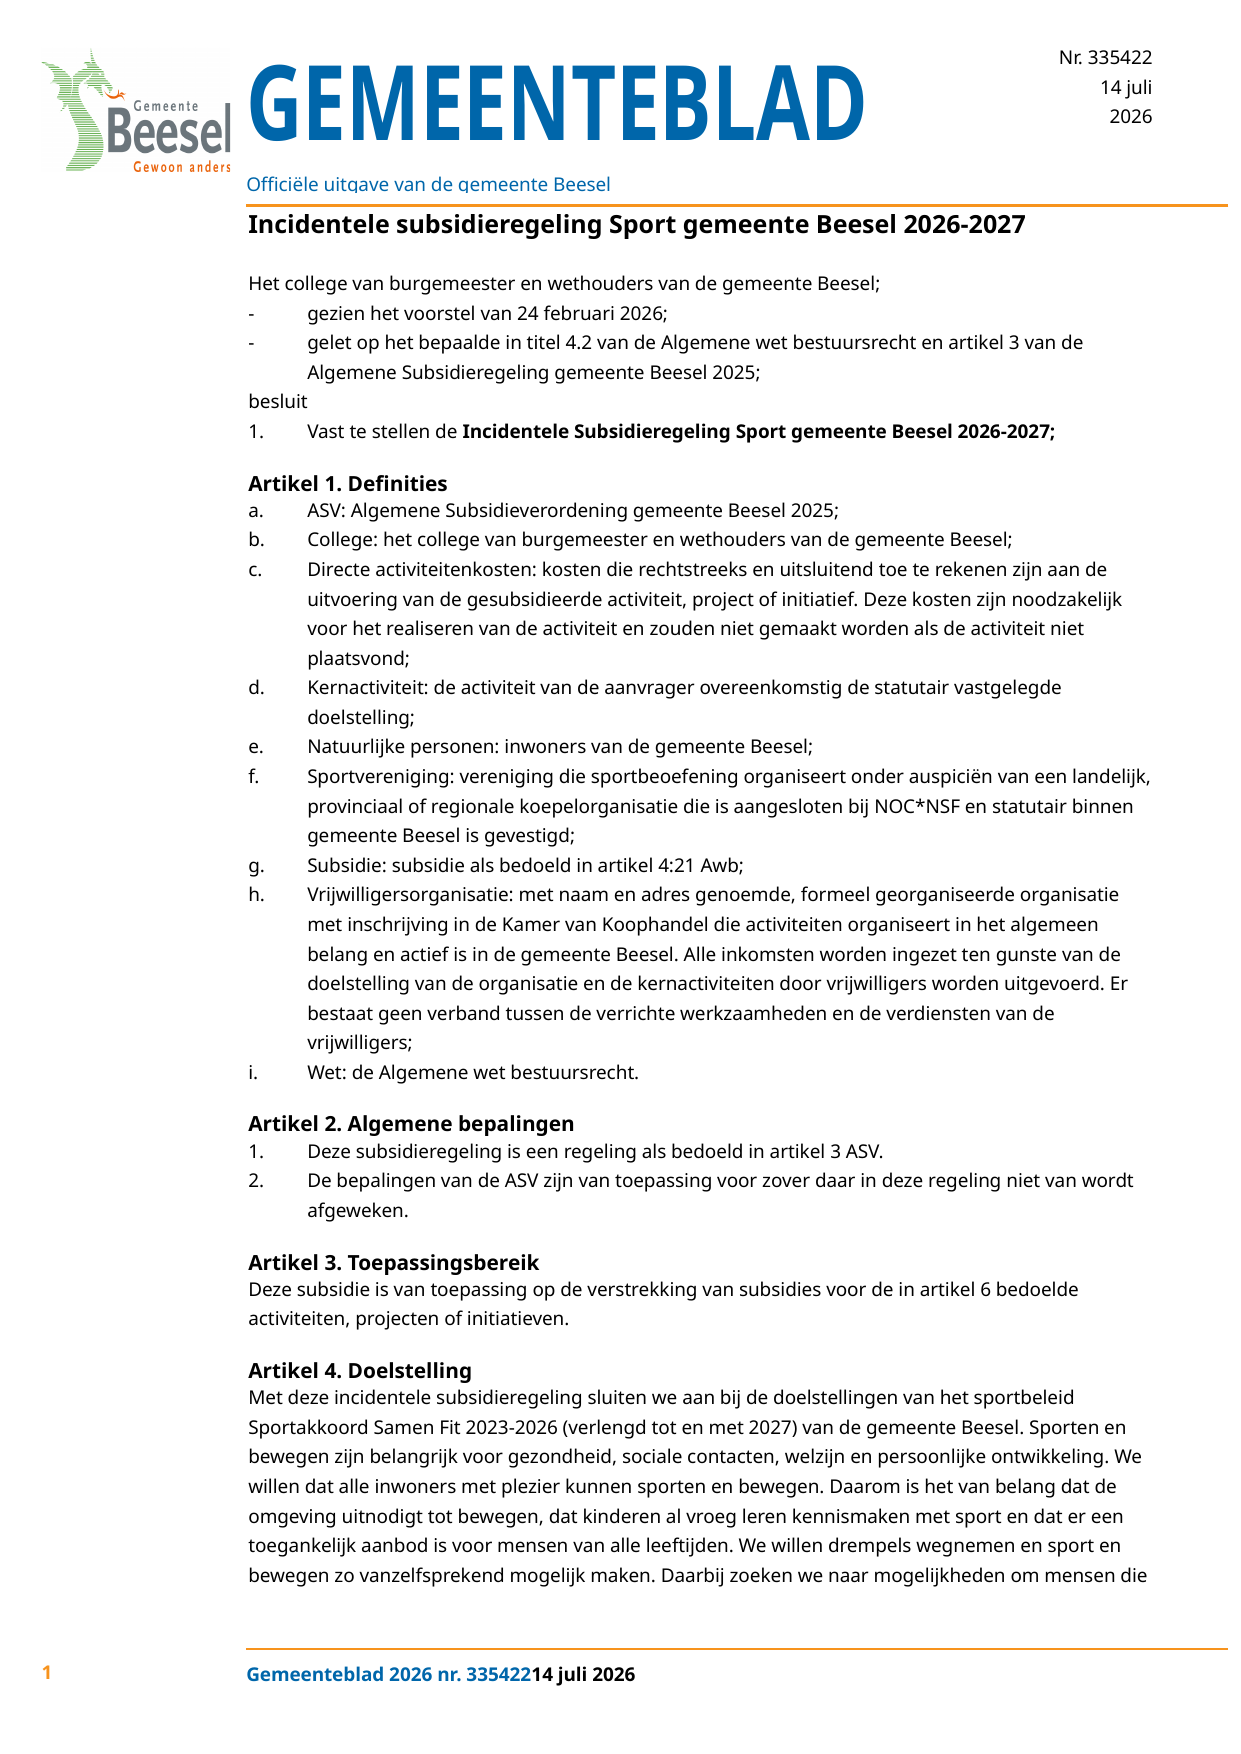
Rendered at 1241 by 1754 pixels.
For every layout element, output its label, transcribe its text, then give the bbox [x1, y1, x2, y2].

text Het college van burgemeester en wethouders van de gemeente Beesel; [248, 270, 1152, 296]
list College: het college van burgemeester en wethouders van de gemeente Beesel; [248, 527, 1152, 552]
text Deze subsidie is van toepassing op de verstrekking van subsidies voor de in artikel 6 bedoelde activiteiten, projecten of initiatieven. [248, 1276, 1152, 1331]
list Natuurlijke personen: inwoners van de gemeente Beesel; [248, 734, 1152, 759]
list De bepalingen van de ASV zijn van toepassing voor zover daar in deze regeling niet van wordt afgeweken. [248, 1168, 1152, 1223]
list Wet: de Algemene wet bestuursrecht. [248, 1059, 1152, 1085]
list Vast te stellen de Incidentele Subsidieregeling Sport gemeente Beesel 2026-2027; [248, 418, 1152, 444]
text Artikel 3. Toepassingsbereik [248, 1248, 1152, 1276]
list Directe activiteitenkosten: kosten die rechtstreeks en uitsluitend toe te rekenen zijn aan de uitvoering van de gesubsidieerde activiteit, project of initiatief. Deze kosten zijn noodzakelijk voor het realiseren van de activiteit en zouden niet gemaakt worden als de activiteit niet plaatsvond; [248, 556, 1152, 671]
text Artikel 4. Doelstelling [248, 1356, 1152, 1384]
list Vrijwilligersorganisatie: met naam en adres genoemde, formeel georganiseerde organisatie met inschrijving in de Kamer van Koophandel die activiteiten organiseert in het algemeen belang en actief is in de gemeente Beesel. Alle inkomsten worden ingezet ten gunste van de doelstelling van de organisatie en de kernactiviteiten door vrijwilligers worden uitgevoerd. Er bestaat geen verband tussen de verrichte werkzaamheden en de verdiensten van de vrijwilligers; [248, 882, 1152, 1055]
text Incidentele subsidieregeling Sport gemeente Beesel 2026-2027 [248, 207, 1152, 241]
text Artikel 2. Algemene bepalingen [248, 1109, 1152, 1138]
list gezien het voorstel van 24 februari 2026; [248, 300, 1152, 326]
list Sportvereniging: vereniging die sportbeoefening organiseert onder auspiciën van een landelijk, provinciaal of regionale koepelorganisatie die is aangesloten bij NOC*NSF en statutair binnen gemeente Beesel is gevestigd; [248, 763, 1152, 848]
text besluit [248, 389, 1152, 414]
text Met deze incidentele subsidieregeling sluiten we aan bij de doelstellingen van het sportbeleid Sportakkoord Samen Fit 2023-2026 (verlengd tot en met 2027) van de gemeente Beesel. Sporten en bewegen zijn belangrijk voor gezondheid, sociale contacten, welzijn en persoonlijke ontwikkeling. We willen dat alle inwoners met plezier kunnen sporten en bewegen. Daarom is het van belang dat de omgeving uitnodigt tot bewegen, dat kinderen al vroeg leren kennismaken met sport en dat er een toegankelijk aanbod is voor mensen van alle leeftijden. We willen drempels wegnemen en sport en bewegen zo vanzelfsprekend mogelijk maken. Daarbij zoeken we naar mogelijkheden om mensen die [248, 1384, 1152, 1588]
list ASV: Algemene Subsidieverordening gemeente Beesel 2025; [248, 497, 1152, 523]
list Deze subsidieregeling is een regeling als bedoeld in artikel 3 ASV. [248, 1138, 1152, 1164]
text Artikel 1. Definities [248, 469, 1152, 497]
list Subsidie: subsidie als bedoeld in artikel 4:21 Awb; [248, 852, 1152, 878]
list Kernactiviteit: de activiteit van de aanvrager overeenkomstig de statutair vastgelegde doelstelling; [248, 674, 1152, 730]
list gelet op het bepaalde in titel 4.2 van de Algemene wet bestuursrecht en artikel 3 van de Algemene Subsidieregeling gemeente Beesel 2025; [248, 329, 1152, 385]
picture [41, 47, 231, 172]
